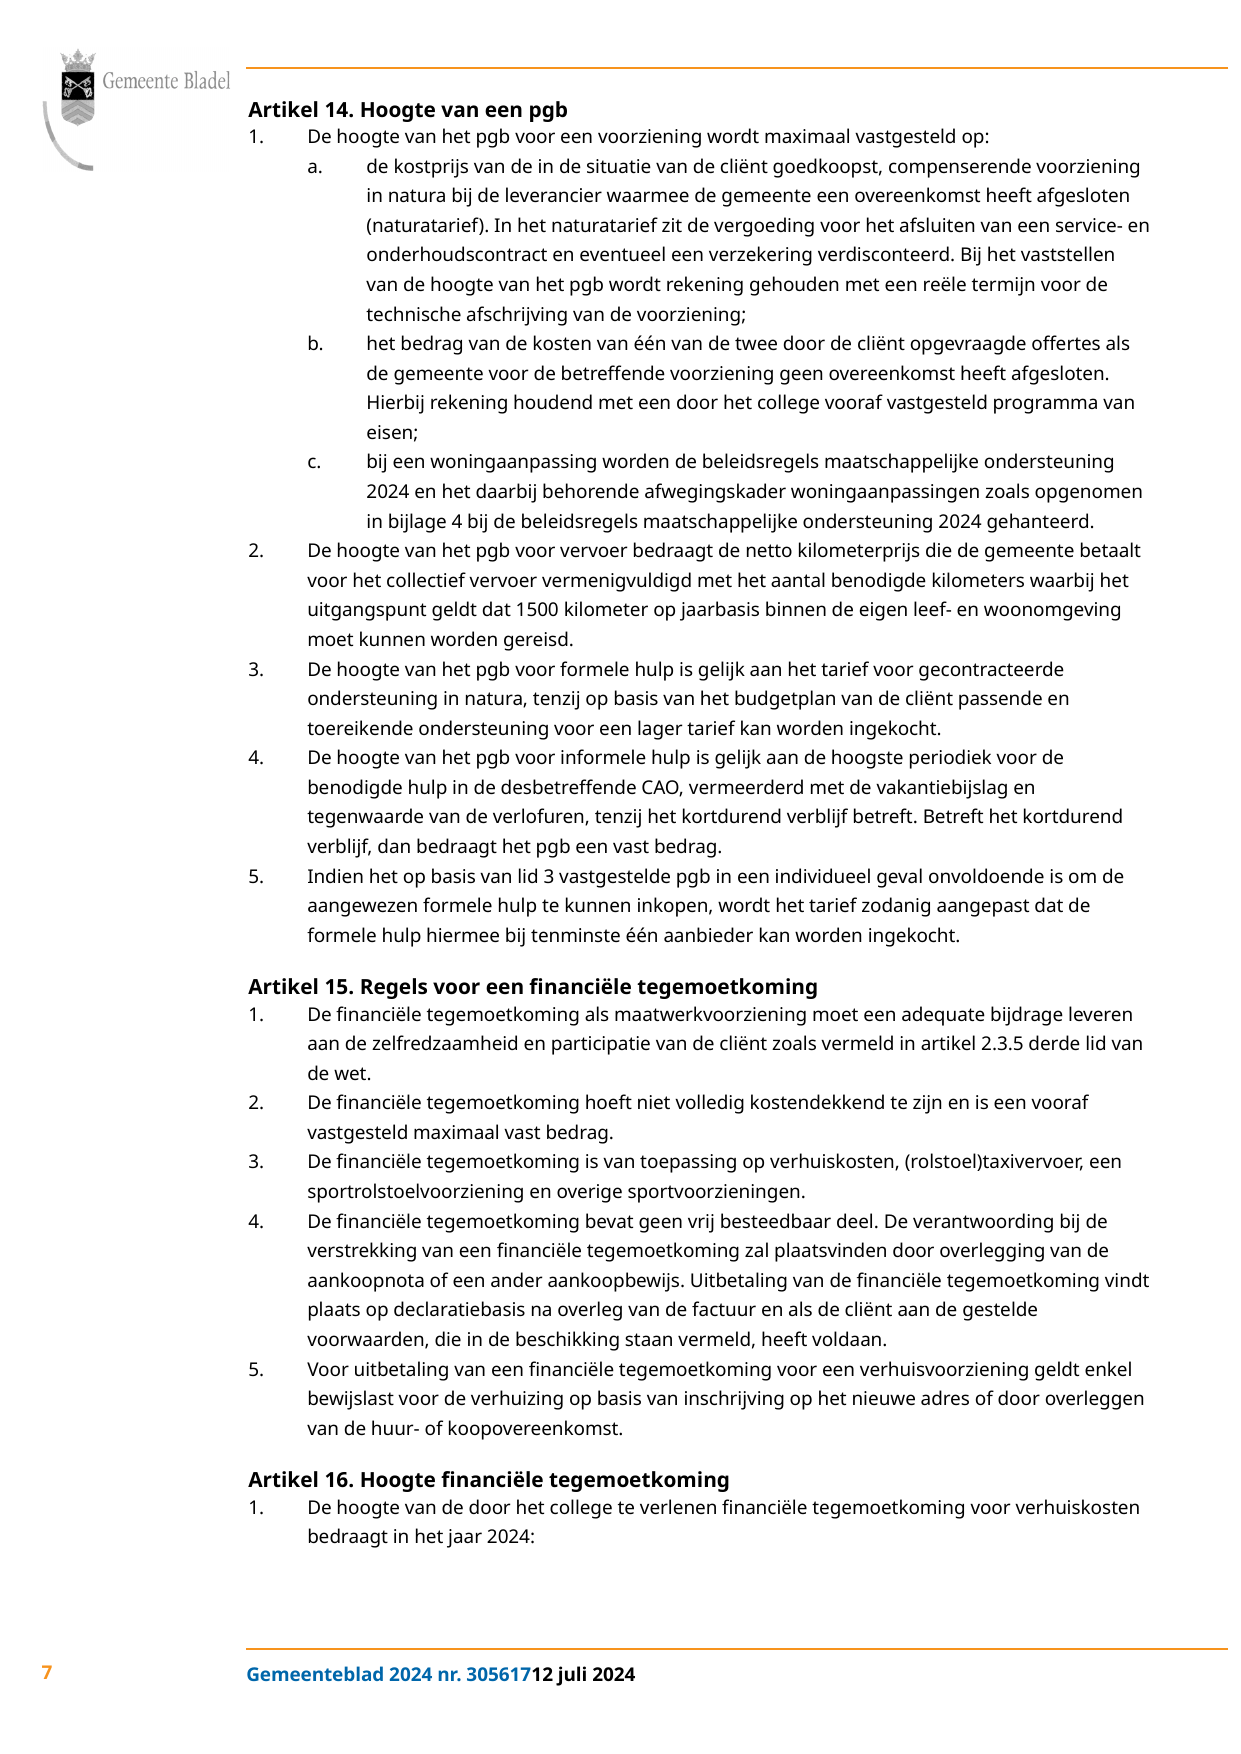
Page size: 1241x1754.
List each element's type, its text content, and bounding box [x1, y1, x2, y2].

list De financiële tegemoetkoming is van toepassing op verhuiskosten, (rolstoel)taxivervoer, een sportrolstoelvoorziening en overige sportvoorzieningen. [248, 1149, 1152, 1204]
list het bedrag van de kosten van één van de twee door de cliënt opgevraagde offertes als de gemeente voor de betreffende voorziening geen overeenkomst heeft afgesloten. Hierbij rekening houdend met een door het college vooraf vastgesteld programma van eisen; [307, 330, 1152, 445]
list De hoogte van de door het college te verlenen financiële tegemoetkoming voor verhuiskosten bedraagt in het jaar 2024: [248, 1494, 1152, 1549]
list De hoogte van het pgb voor formele hulp is gelijk aan het tarief voor gecontracteerde ondersteuning in natura, tenzij op basis van het budgetplan van de cliënt passende en toereikende ondersteuning voor een lager tarief kan worden ingekocht. [248, 656, 1152, 741]
list De financiële tegemoetkoming bevat geen vrij besteedbaar deel. De verantwoording bij de verstrekking van een financiële tegemoetkoming zal plaatsvinden door overlegging van de aankoopnota of een ander aankoopbewijs. Uitbetaling van de financiële tegemoetkoming vindt plaats op declaratiebasis na overleg van de factuur en als de cliënt aan de gestelde voorwaarden, die in de beschikking staan vermeld, heeft voldaan. [248, 1208, 1152, 1352]
list De hoogte van het pgb voor een voorziening wordt maximaal vastgesteld op: [248, 123, 1152, 149]
text Artikel 14. Hoogte van een pgb [248, 95, 1152, 123]
list De financiële tegemoetkoming hoeft niet volledig kostendekkend te zijn en is een vooraf vastgesteld maximaal vast bedrag. [248, 1089, 1152, 1145]
picture [41, 47, 231, 172]
list de kostprijs van de in de situatie van de cliënt goedkoopst, compenserende voorziening in natura bij de leverancier waarmee de gemeente een overeenkomst heeft afgesloten (naturatarief). In het naturatarief zit de vergoeding voor het afsluiten van een service- en onderhoudscontract en eventueel een verzekering verdisconteerd. Bij het vaststellen van de hoogte van het pgb wordt rekening gehouden met een reële termijn voor de technische afschrijving van de voorziening; [307, 153, 1152, 326]
list De financiële tegemoetkoming als maatwerkvoorziening moet een adequate bijdrage leveren aan de zelfredzaamheid en participatie van de cliënt zoals vermeld in artikel 2.3.5 derde lid van de wet. [248, 1001, 1152, 1086]
list De hoogte van het pgb voor vervoer bedraagt de netto kilometerprijs die de gemeente betaalt voor het collectief vervoer vermenigvuldigd met het aantal benodigde kilometers waarbij het uitgangspunt geldt dat 1500 kilometer op jaarbasis binnen de eigen leef- en woonomgeving moet kunnen worden gereisd. [248, 537, 1152, 652]
list De hoogte van het pgb voor informele hulp is gelijk aan de hoogste periodiek voor de benodigde hulp in de desbetreffende CAO, vermeerderd met de vakantiebijslag en tegenwaarde van de verlofuren, tenzij het kortdurend verblijf betreft. Betreft het kortdurend verblijf, dan bedraagt het pgb een vast bedrag. [248, 744, 1152, 859]
list Voor uitbetaling van een financiële tegemoetkoming voor een verhuisvoorziening geldt enkel bewijslast voor de verhuizing op basis van inschrijving op het nieuwe adres of door overleggen van de huur- of koopovereenkomst. [248, 1356, 1152, 1441]
list bij een woningaanpassing worden de beleidsregels maatschappelijke ondersteuning 2024 en het daarbij behorende afwegingskader woningaanpassingen zoals opgenomen in bijlage 4 bij de beleidsregels maatschappelijke ondersteuning 2024 gehanteerd. [307, 449, 1152, 533]
text Artikel 15. Regels voor een financiële tegemoetkoming [248, 972, 1152, 1001]
text Artikel 16. Hoogte financiële tegemoetkoming [248, 1465, 1152, 1494]
list Indien het op basis van lid 3 vastgestelde pgb in een individueel geval onvoldoende is om de aangewezen formele hulp te kunnen inkopen, wordt het tarief zodanig aangepast dat de formele hulp hiermee bij tenminste één aanbieder kan worden ingekocht. [248, 863, 1152, 948]
